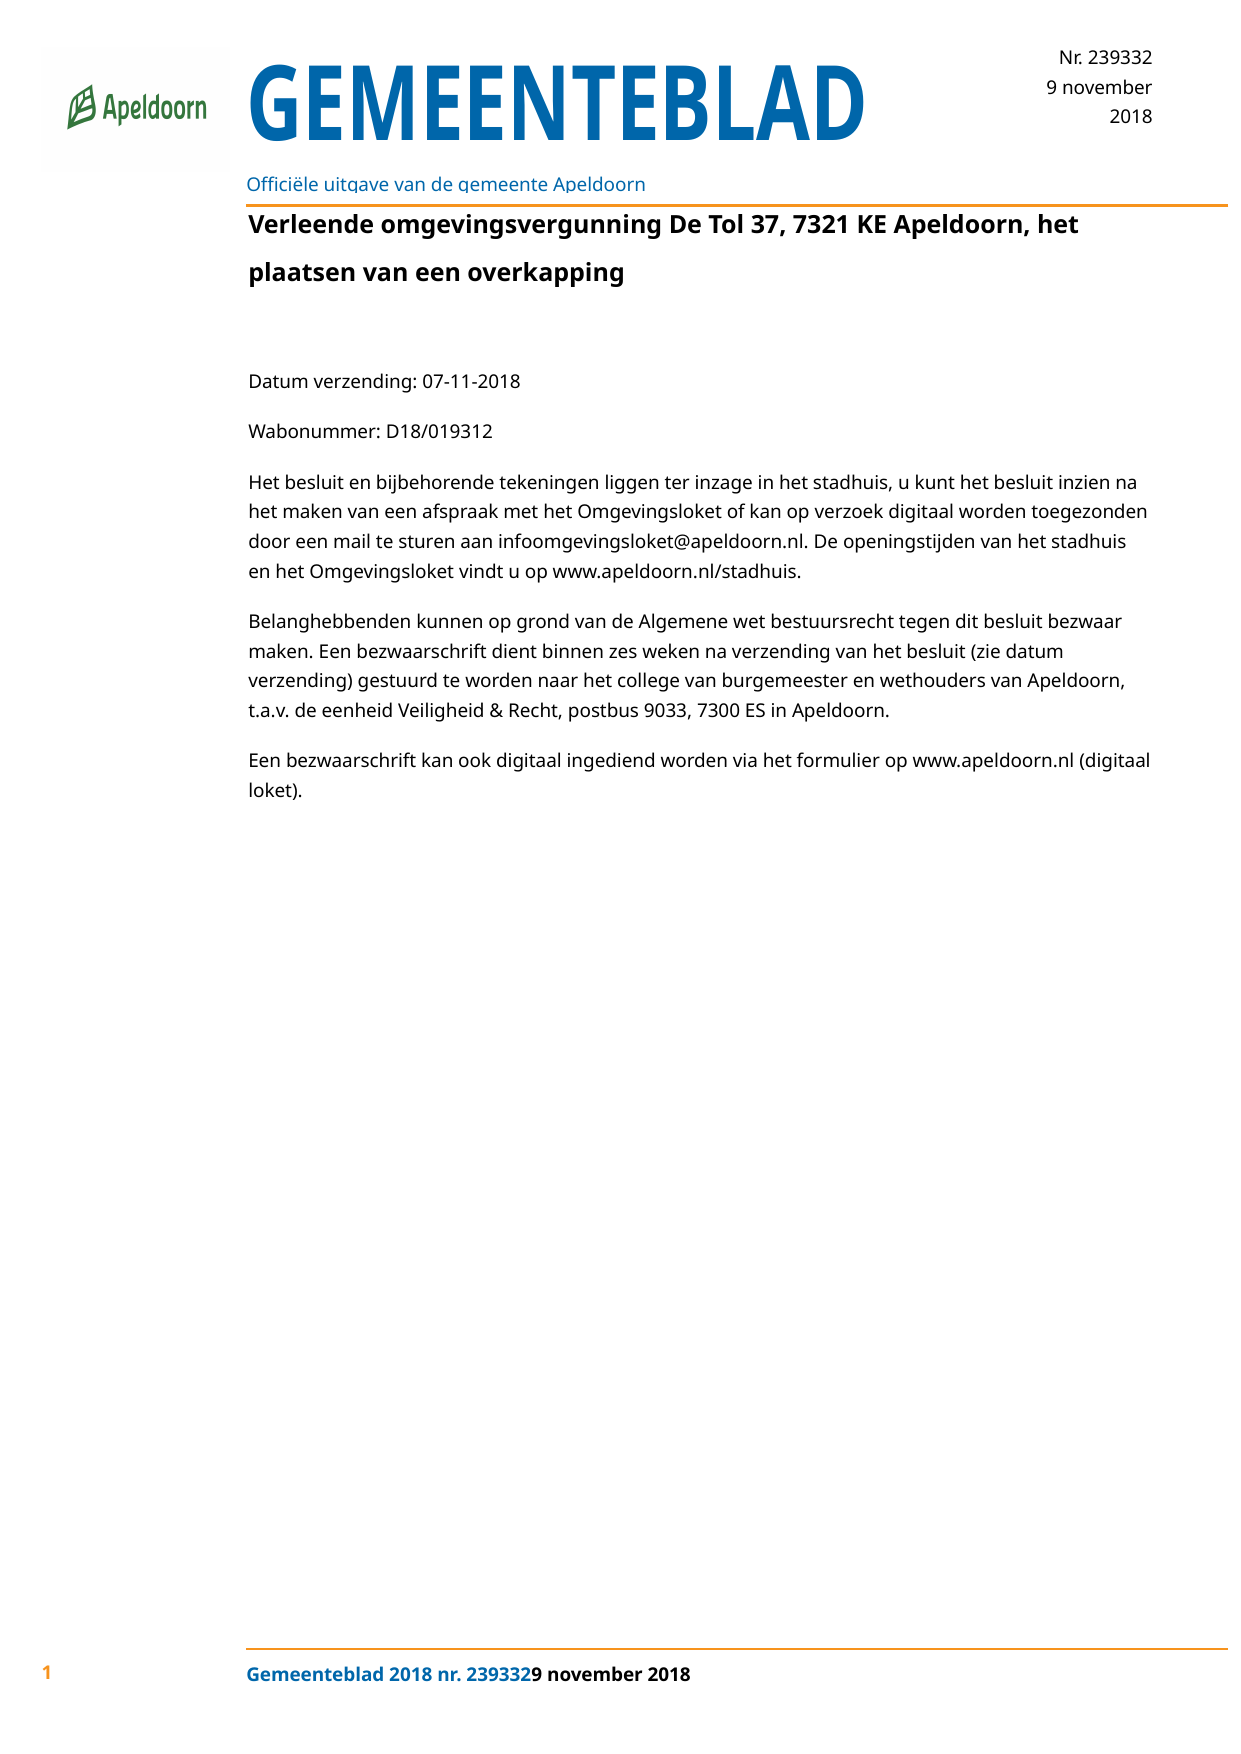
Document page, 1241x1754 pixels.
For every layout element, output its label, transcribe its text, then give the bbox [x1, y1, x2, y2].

text Wabonummer: D18/019312 [248, 419, 1152, 444]
text Verleende omgevingsvergunning De Tol 37, 7321 KE Apeldoorn, het plaatsen van een overkapping [248, 207, 1152, 288]
text Een bezwaarschrift kan ook digitaal ingediend worden via het formulier op www.apeldoorn.nl (digitaal loket). [248, 747, 1152, 803]
text Belanghebbenden kunnen op grond van de Algemene wet bestuursrecht tegen dit besluit bezwaar maken. Een bezwaarschrift dient binnen zes weken na verzending van het besluit (zie datum verzending) gestuurd te worden naar het college van burgemeester en wethouders van Apeldoorn, t.a.v. de eenheid Veiligheid & Recht, postbus 9033, 7300 ES in Apeldoorn. [248, 608, 1152, 723]
text Het besluit en bijbehorende tekeningen liggen ter inzage in het stadhuis, u kunt het besluit inzien na het maken van een afspraak met het Omgevingsloket of kan op verzoek digitaal worden toegezonden door een mail te sturen aan infoomgevingsloket@apeldoorn.nl. De openingstijden van het stadhuis en het Omgevingsloket vindt u op www.apeldoorn.nl/stadhuis. [248, 469, 1152, 584]
picture [41, 47, 231, 172]
text Datum verzending: 07-11-2018 [248, 368, 1152, 394]
